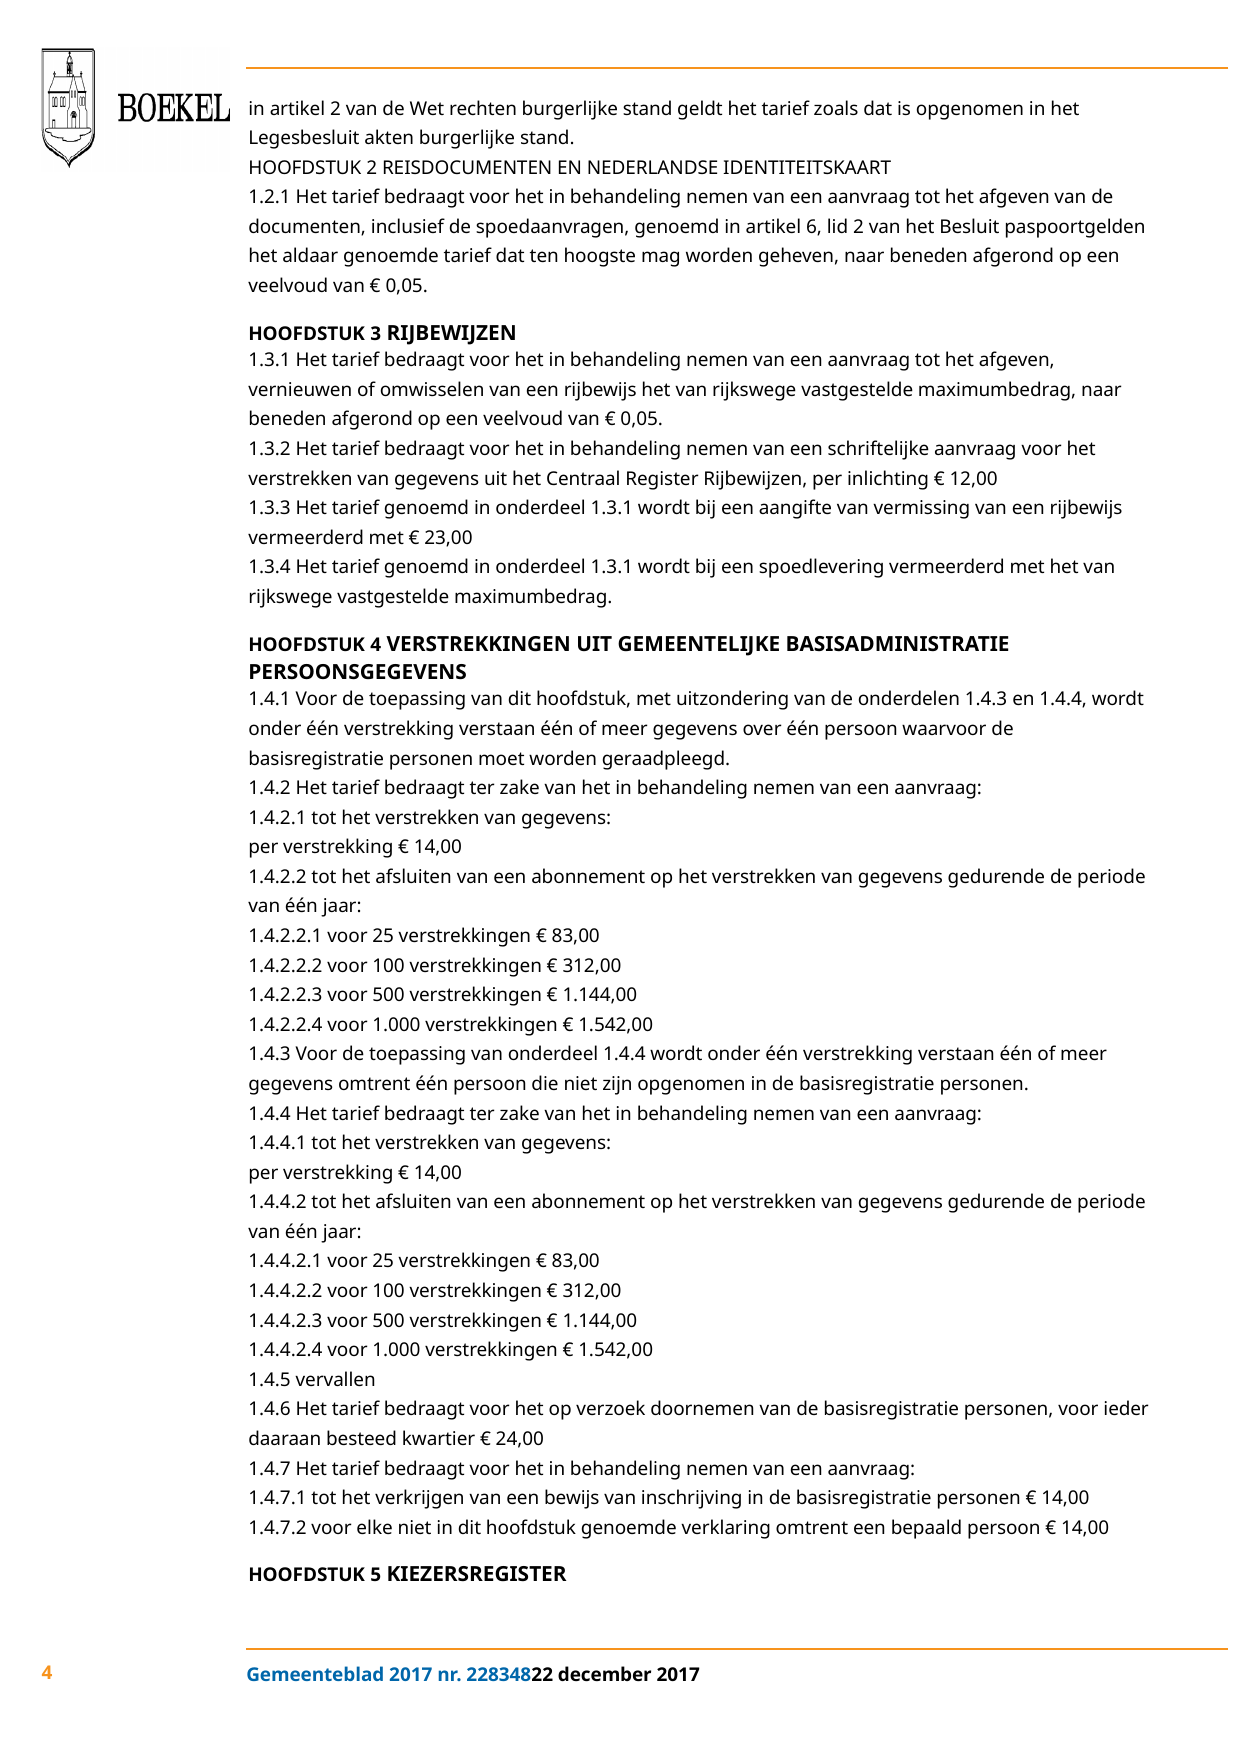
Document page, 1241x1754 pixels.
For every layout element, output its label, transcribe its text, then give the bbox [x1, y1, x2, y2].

text 1.3.2 Het tarief bedraagt voor het in behandeling nemen van een schriftelijke aanvraag voor het verstrekken van gegevens uit het Centraal Register Rijbewijzen, per inlichting € 12,00 [248, 435, 1152, 490]
text 1.4.4.2.2 voor 100 verstrekkingen € 312,00 [248, 1277, 1152, 1303]
text 1.4.2.1 tot het verstrekken van gegevens: [248, 804, 1152, 829]
text 1.4.2.2.1 voor 25 verstrekkingen € 83,00 [248, 922, 1152, 948]
text 1.4.4 Het tarief bedraagt ter zake van het in behandeling nemen van een aanvraag: [248, 1100, 1152, 1125]
text 1.3.4 Het tarief genoemd in onderdeel 1.3.1 wordt bij een spoedlevering vermeerderd met het van rijkswege vastgestelde maximumbedrag. [248, 553, 1152, 609]
text 1.4.4.2 tot het afsluiten van een abonnement op het verstrekken van gegevens gedurende de periode van één jaar: [248, 1188, 1152, 1244]
text in artikel 2 van de Wet rechten burgerlijke stand geldt het tarief zoals dat is opgenomen in het Legesbesluit akten burgerlijke stand. [248, 95, 1152, 150]
text HOOFDSTUK 3 RIJBEWIJZEN [248, 318, 1152, 346]
text 1.4.7 Het tarief bedraagt voor het in behandeling nemen van een aanvraag: [248, 1455, 1152, 1480]
text 1.4.4.1 tot het verstrekken van gegevens: [248, 1129, 1152, 1155]
text per verstrekking € 14,00 [248, 833, 1152, 859]
text per verstrekking € 14,00 [248, 1159, 1152, 1184]
text 1.4.1 Voor de toepassing van dit hoofdstuk, met uitzondering van de onderdelen 1.4.3 en 1.4.4, wordt onder één verstrekking verstaan één of meer gegevens over één persoon waarvoor de basisregistratie personen moet worden geraadpleegd. [248, 686, 1152, 770]
text 1.4.4.2.1 voor 25 verstrekkingen € 83,00 [248, 1248, 1152, 1273]
text 1.4.2.2.3 voor 500 verstrekkingen € 1.144,00 [248, 981, 1152, 1007]
text 1.4.2.2.4 voor 1.000 verstrekkingen € 1.542,00 [248, 1011, 1152, 1037]
text 1.4.5 vervallen [248, 1366, 1152, 1392]
text 1.4.4.2.4 voor 1.000 verstrekkingen € 1.542,00 [248, 1336, 1152, 1362]
text 1.2.1 Het tarief bedraagt voor het in behandeling nemen van een aanvraag tot het afgeven van de documenten, inclusief de spoedaanvragen, genoemd in artikel 6, lid 2 van het Besluit paspoortgelden het aldaar genoemde tarief dat ten hoogste mag worden geheven, naar beneden afgerond op een veelvoud van € 0,05. [248, 183, 1152, 298]
text 1.3.3 Het tarief genoemd in onderdeel 1.3.1 wordt bij een aangifte van vermissing van een rijbewijs vermeerderd met € 23,00 [248, 494, 1152, 549]
picture [41, 47, 231, 172]
text 1.4.2 Het tarief bedraagt ter zake van het in behandeling nemen van een aanvraag: [248, 774, 1152, 800]
text HOOFDSTUK 2 REISDOCUMENTEN EN NEDERLANDSE IDENTITEITSKAART [248, 154, 1152, 180]
text 1.4.4.2.3 voor 500 verstrekkingen € 1.144,00 [248, 1307, 1152, 1332]
text 1.4.7.1 tot het verkrijgen van een bewijs van inschrijving in de basisregistratie personen € 14,00 [248, 1484, 1152, 1510]
text 1.4.6 Het tarief bedraagt voor het op verzoek doornemen van de basisregistratie personen, voor ieder daaraan besteed kwartier € 24,00 [248, 1396, 1152, 1451]
text 1.4.7.2 voor elke niet in dit hoofdstuk genoemde verklaring omtrent een bepaald persoon € 14,00 [248, 1514, 1152, 1539]
text 1.4.2.2.2 voor 100 verstrekkingen € 312,00 [248, 952, 1152, 977]
text HOOFDSTUK 5 KIEZERSREGISTER [248, 1559, 1152, 1588]
text HOOFDSTUK 4 VERSTREKKINGEN UIT GEMEENTELIJKE BASISADMINISTRATIE PERSOONSGEGEVENS [248, 629, 1152, 686]
text 1.4.3 Voor de toepassing van onderdeel 1.4.4 wordt onder één verstrekking verstaan één of meer gegevens omtrent één persoon die niet zijn opgenomen in de basisregistratie personen. [248, 1041, 1152, 1096]
text 1.3.1 Het tarief bedraagt voor het in behandeling nemen van een aanvraag tot het afgeven, vernieuwen of omwisselen van een rijbewijs het van rijkswege vastgestelde maximumbedrag, naar beneden afgerond op een veelvoud van € 0,05. [248, 346, 1152, 431]
text 1.4.2.2 tot het afsluiten van een abonnement op het verstrekken van gegevens gedurende de periode van één jaar: [248, 863, 1152, 918]
